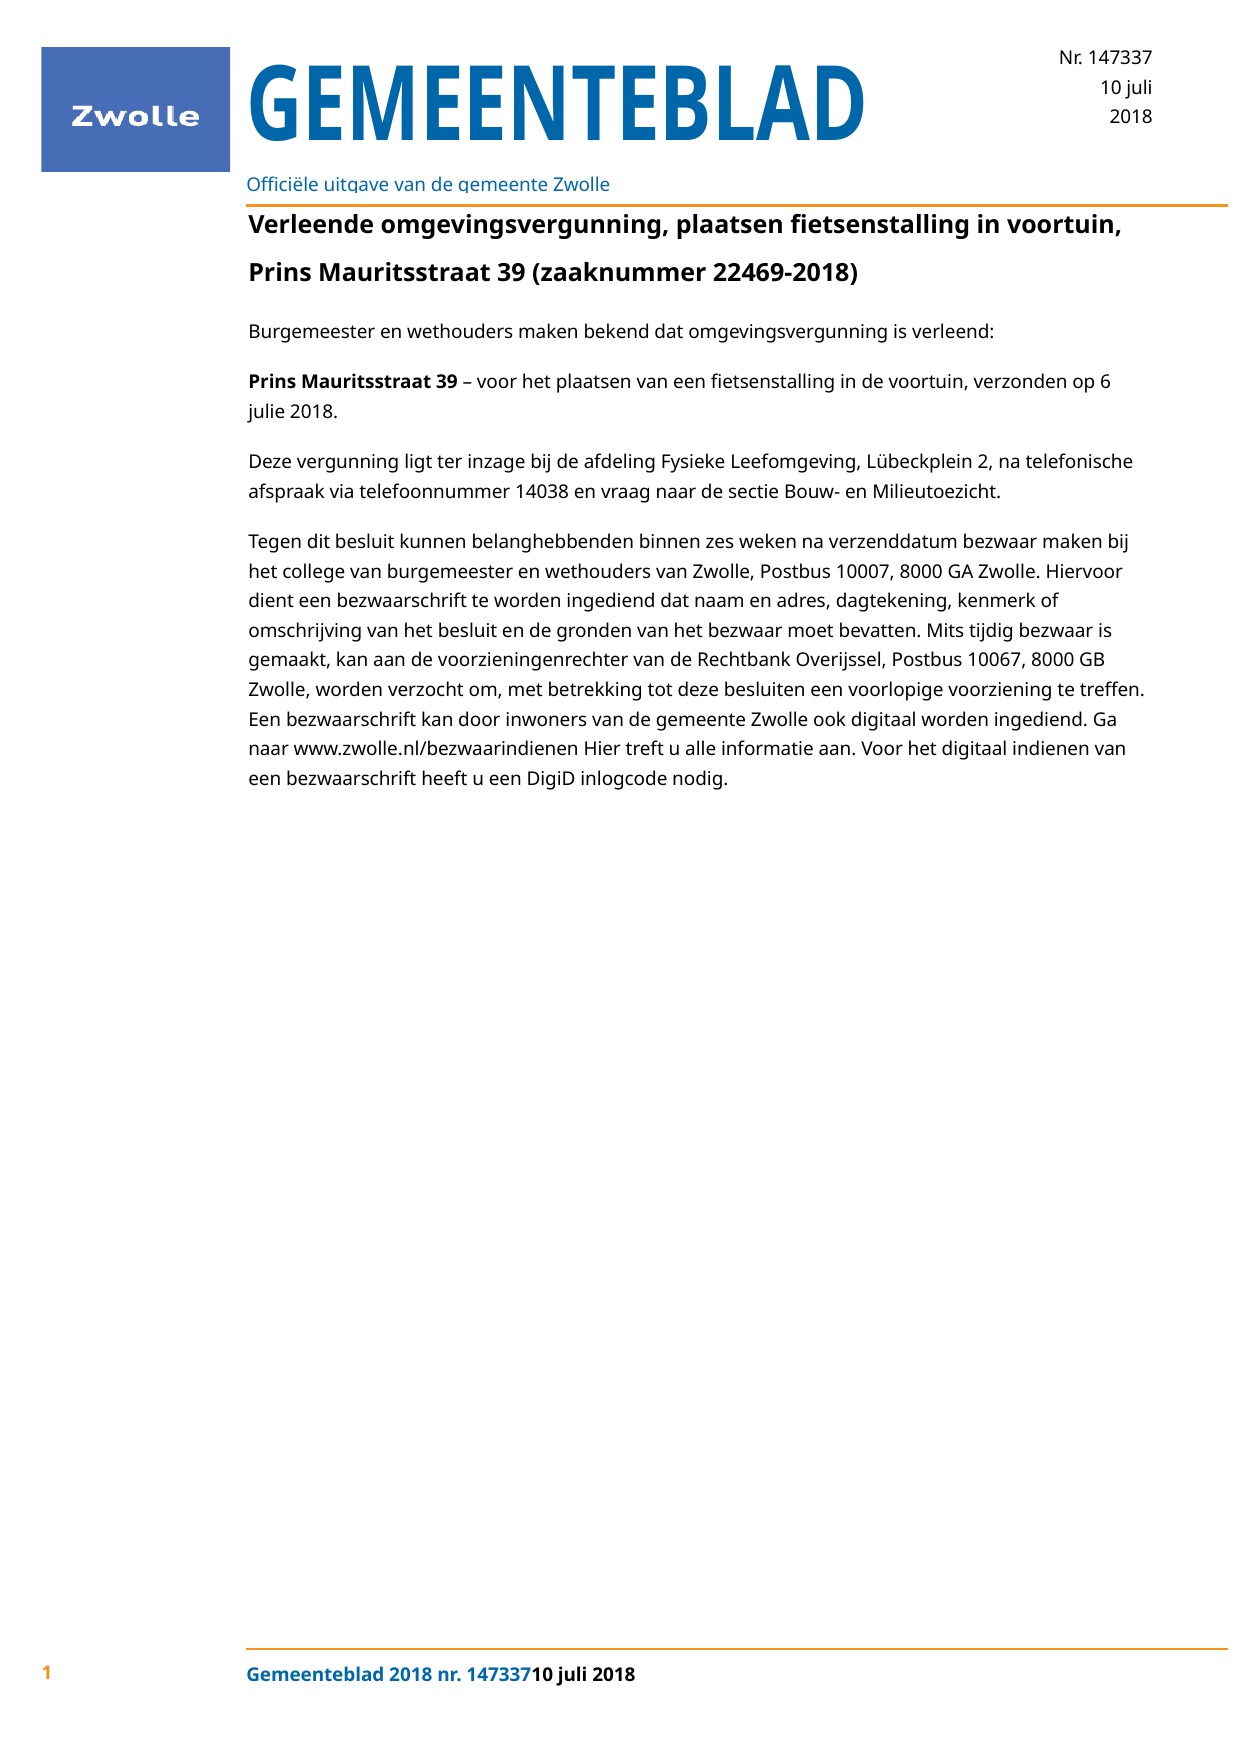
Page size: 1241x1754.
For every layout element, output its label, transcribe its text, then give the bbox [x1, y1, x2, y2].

text Deze vergunning ligt ter inzage bij de afdeling Fysieke Leefomgeving, Lübeckplein 2, na telefonische afspraak via telefoonnummer 14038 en vraag naar de sectie Bouw- en Milieutoezicht. [248, 448, 1152, 504]
text Burgemeester en wethouders maken bekend dat omgevingsvergunning is verleend: [248, 318, 1152, 344]
text Verleende omgevingsvergunning, plaatsen fietsenstalling in voortuin, Prins Mauritsstraat 39 (zaaknummer 22469-2018) [248, 207, 1152, 288]
text Tegen dit besluit kunnen belanghebbenden binnen zes weken na verzenddatum bezwaar maken bij het college van burgemeester en wethouders van Zwolle, Postbus 10007, 8000 GA Zwolle. Hiervoor dient een bezwaarschrift te worden ingediend dat naam en adres, dagtekening, kenmerk of omschrijving van het besluit en de gronden van het bezwaar moet bevatten. Mits tijdig bezwaar is gemaakt, kan aan de voorzieningenrechter van de Rechtbank Overijssel, Postbus 10067, 8000 GB Zwolle, worden verzocht om, met betrekking tot deze besluiten een voorlopige voorziening te treffen. Een bezwaarschrift kan door inwoners van de gemeente Zwolle ook digitaal worden ingediend. Ga naar www.zwolle.nl/bezwaarindienen Hier treft u alle informatie aan. Voor het digitaal indienen van een bezwaarschrift heeft u een DigiD inlogcode nodig. [248, 528, 1152, 791]
text Prins Mauritsstraat 39 – voor het plaatsen van een fietsenstalling in de voortuin, verzonden op 6 julie 2018. [248, 368, 1152, 424]
picture [41, 47, 231, 172]
